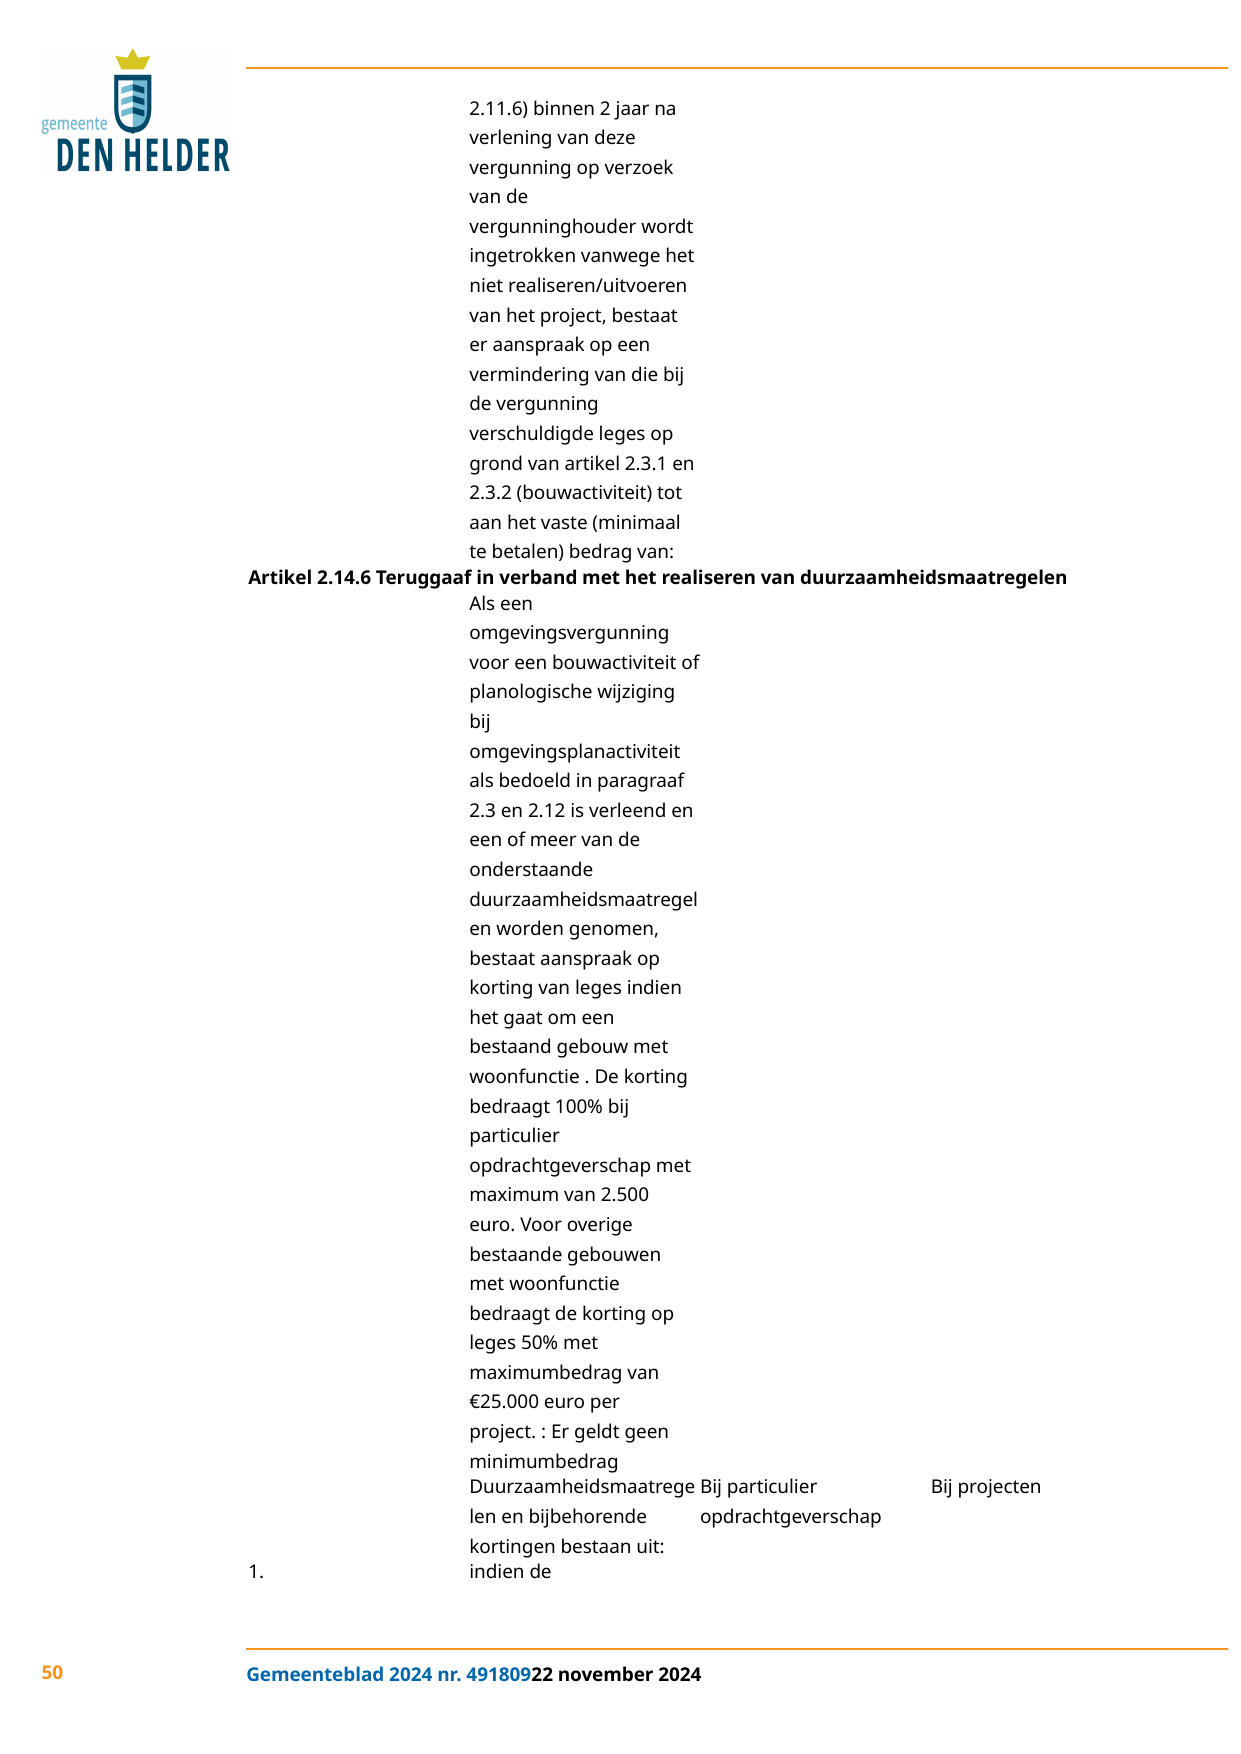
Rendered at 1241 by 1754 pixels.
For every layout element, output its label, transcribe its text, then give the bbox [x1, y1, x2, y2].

picture [41, 47, 231, 172]
picture [63, 144, 68, 165]
table_cell [248, 95, 469, 564]
table_cell Duurzaamheidsmaatregelen en bijbehorende kortingen bestaan uit: [469, 1474, 700, 1558]
table_cell Artikel 2.14.6 Teruggaaf in verband met het realiseren van duurzaamheidsmaatregelen [248, 564, 1152, 590]
picture [182, 144, 187, 165]
picture [130, 157, 135, 172]
table_cell indien de [469, 1559, 700, 1584]
table_cell 2.11.6) binnen 2 jaar na verlening van deze vergunning op verzoek van de vergunninghouder wordt ingetrokken vanwege het niet realiseren/uitvoeren van het project, bestaat er aanspraak op een vermindering van die bij de vergunning verschuldigde leges op grond van artikel 2.3.1 en 2.3.2 (bouwactiviteit) tot aan het vaste (minimaal te betalen) bedrag van: [469, 95, 700, 564]
table_cell [931, 590, 1152, 1474]
picture [100, 154, 106, 172]
picture [220, 160, 224, 172]
table_cell [248, 590, 469, 1474]
table_cell 1. [248, 1559, 469, 1584]
table_cell Bij projecten [931, 1474, 1152, 1558]
table_cell [700, 1559, 931, 1584]
table_cell Als een omgevingsvergunning voor een bouwactiviteit of planologische wijziging bij omgevingsplanactiviteit als bedoeld in paragraaf 2.3 en 2.12 is verleend en een of meer van de onderstaande duurzaamheidsmaatregelen worden genomen, bestaat aanspraak op korting van leges indien het gaat om een bestaand gebouw met woonfunctie . De korting bedraagt 100% bij particulier opdrachtgeverschap met maximum van 2.500 euro. Voor overige bestaande gebouwen met woonfunctie bedraagt de korting op leges 50% met maximumbedrag van €25.000 euro per project. : Er geldt geen minimumbedrag [469, 590, 700, 1474]
table_cell [931, 1559, 1152, 1584]
table_cell [248, 1474, 469, 1558]
table_cell [700, 95, 931, 564]
table_cell Bij particulier opdrachtgeverschap [700, 1474, 931, 1558]
table_cell [931, 95, 1152, 564]
table_cell [700, 590, 931, 1474]
